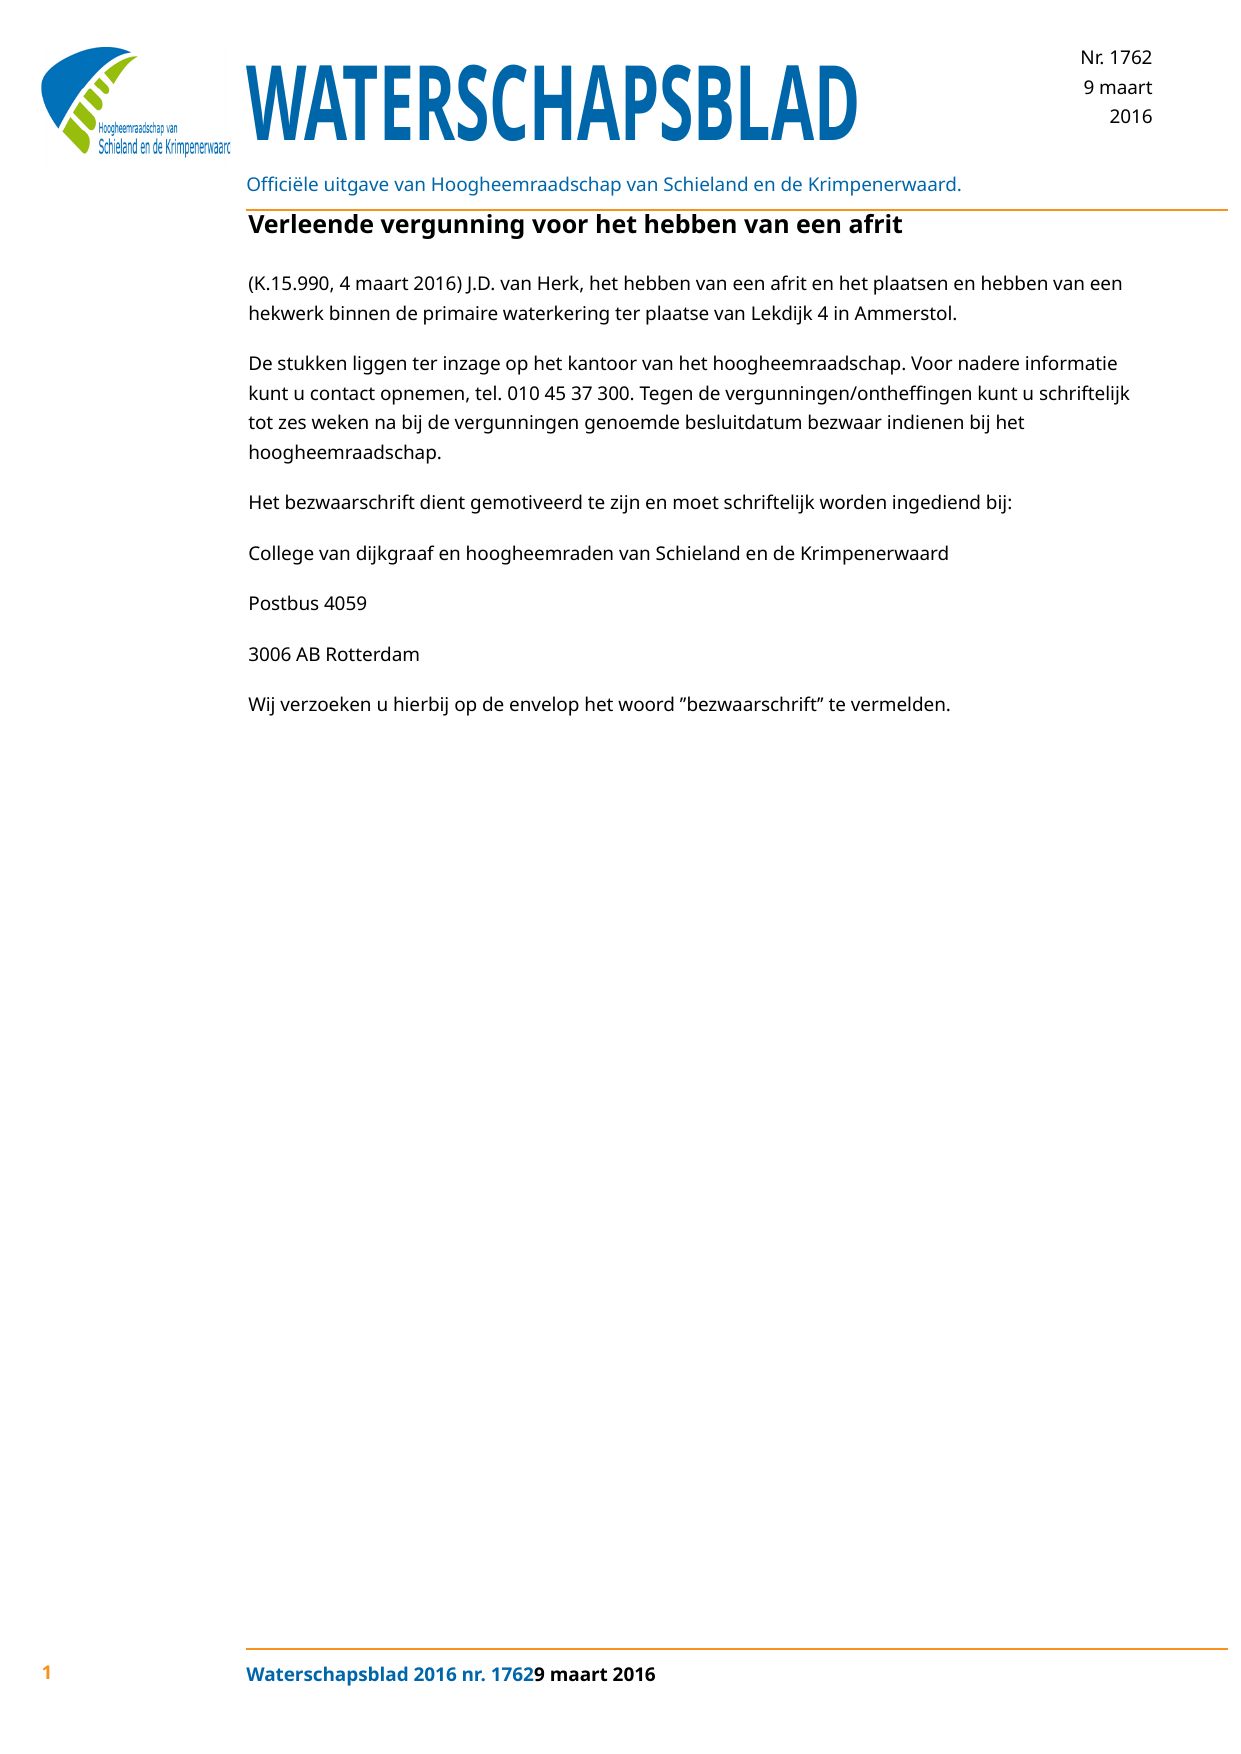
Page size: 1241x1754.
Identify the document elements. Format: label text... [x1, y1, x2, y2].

text Wij verzoeken u hierbij op de envelop het woord ’’bezwaarschrift’’ te vermelden. [248, 691, 1152, 717]
text Verleende vergunning voor het hebben van een afrit [248, 211, 1152, 241]
picture [41, 47, 231, 172]
text College van dijkgraaf en hoogheemraden van Schieland en de Krimpenerwaard [248, 540, 1152, 566]
text 3006 AB Rotterdam [248, 641, 1152, 666]
text Het bezwaarschrift dient gemotiveerd te zijn en moet schriftelijk worden ingediend bij: [248, 489, 1152, 515]
text (K.15.990, 4 maart 2016) J.D. van Herk, het hebben van een afrit en het plaatsen en hebben van een hekwerk binnen de primaire waterkering ter plaatse van Lekdijk 4 in Ammerstol. [248, 270, 1152, 326]
text Postbus 4059 [248, 590, 1152, 616]
text De stukken liggen ter inzage op het kantoor van het hoogheemraadschap. Voor nadere informatie kunt u contact opnemen, tel. 010 45 37 300. Tegen de vergunningen/ontheffingen kunt u schriftelijk tot zes weken na bij de vergunningen genoemde besluitdatum bezwaar indienen bij het hoogheemraadschap. [248, 350, 1152, 465]
